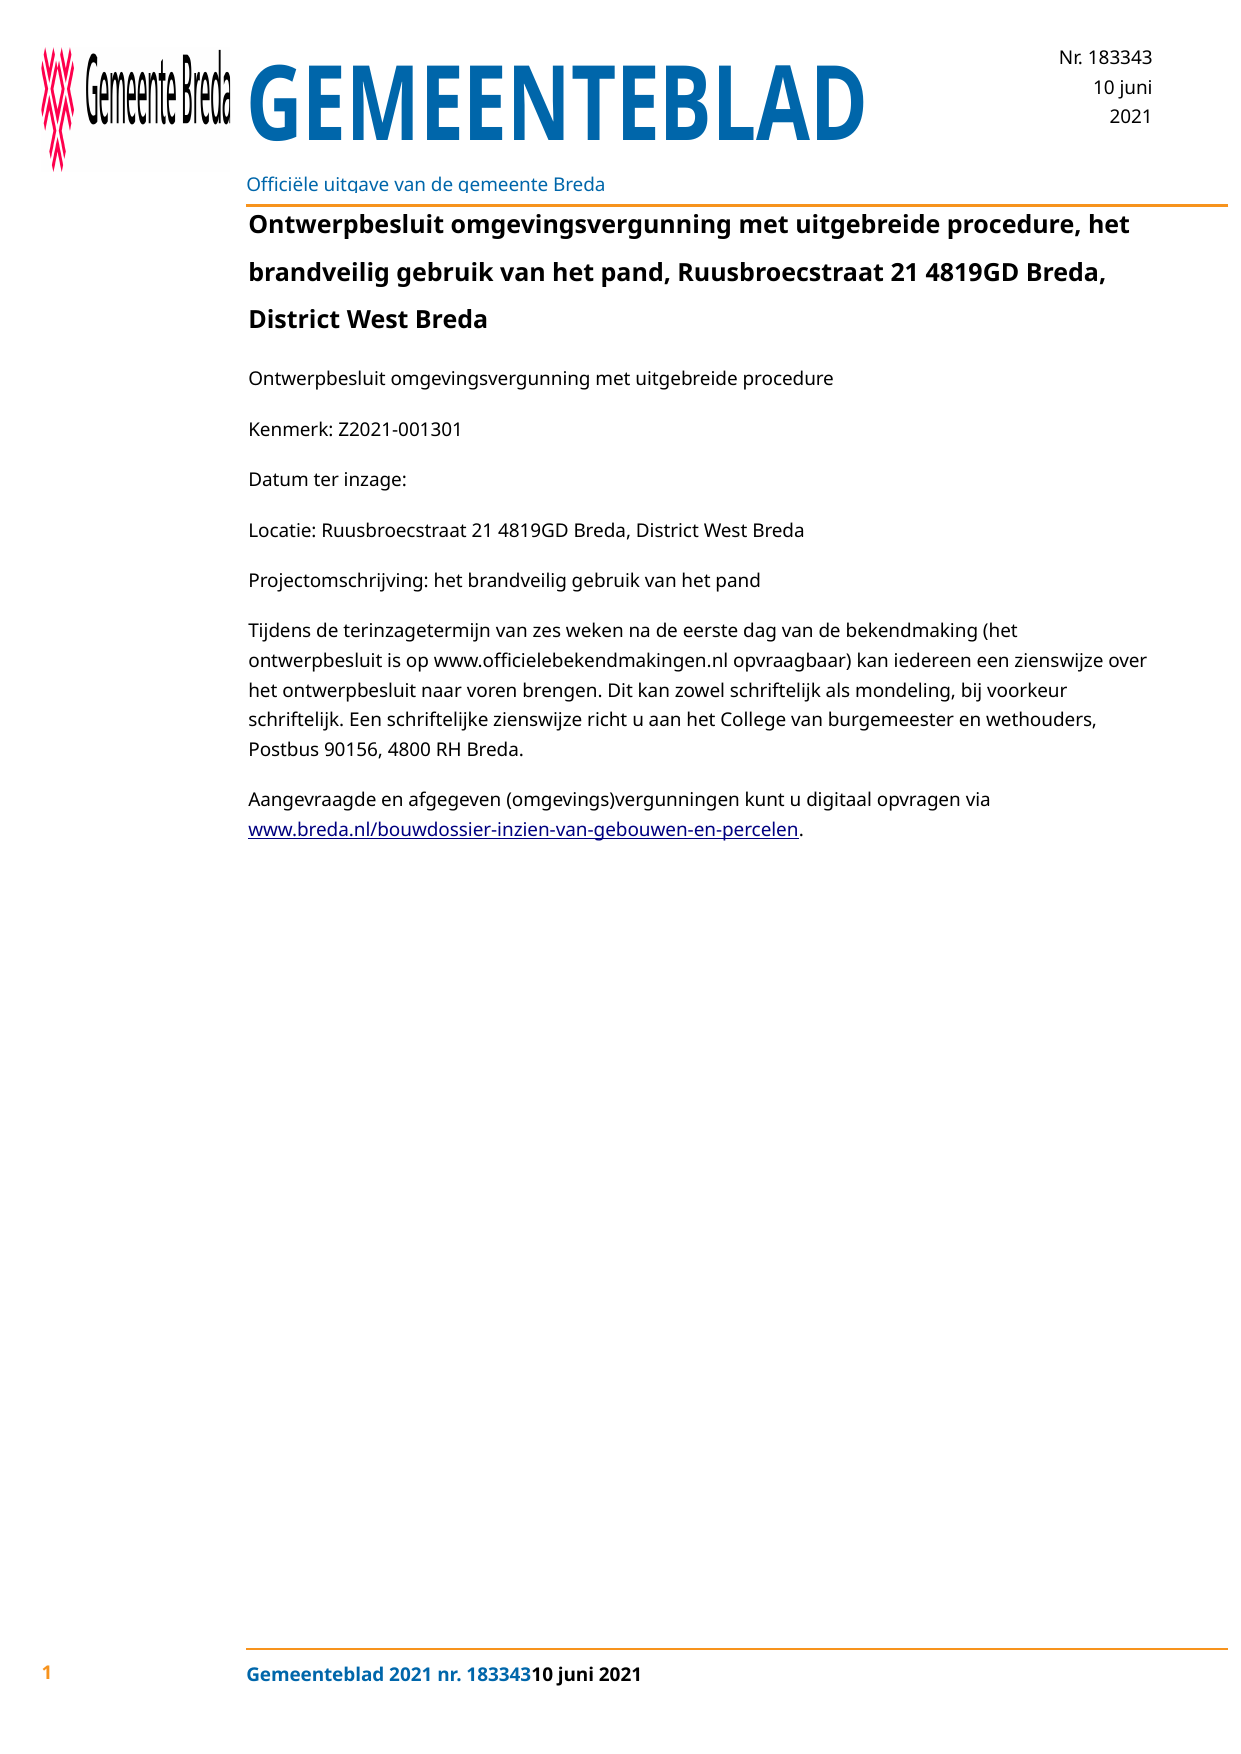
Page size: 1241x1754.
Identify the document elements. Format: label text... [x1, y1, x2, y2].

text Tijdens de terinzagetermijn van zes weken na de eerste dag van de bekendmaking (het ontwerpbesluit is op www.officielebekendmakingen.nl opvraagbaar) kan iedereen een zienswijze over het ontwerpbesluit naar voren brengen. Dit kan zowel schriftelijk als mondeling, bij voorkeur schriftelijk. Een schriftelijke zienswijze richt u aan het College van burgemeester en wethouders, Postbus 90156, 4800 RH Breda. [248, 618, 1152, 762]
text Datum ter inzage: [248, 466, 1152, 492]
text Kenmerk: Z2021-001301 [248, 416, 1152, 442]
picture [41, 47, 231, 172]
text Locatie: Ruusbroecstraat 21 4819GD Breda, District West Breda [248, 517, 1152, 542]
text Aangevraagde en afgegeven (omgevings)vergunningen kunt u digitaal opvragen via www.breda.nl/bouwdossier-inzien-van-gebouwen-en-percelen. [248, 786, 1152, 842]
text Projectomschrijving: het brandveilig gebruik van het pand [248, 567, 1152, 593]
text Ontwerpbesluit omgevingsvergunning met uitgebreide procedure [248, 366, 1152, 391]
text Ontwerpbesluit omgevingsvergunning met uitgebreide procedure, het brandveilig gebruik van het pand, Ruusbroecstraat 21 4819GD Breda, District West Breda [248, 207, 1152, 336]
